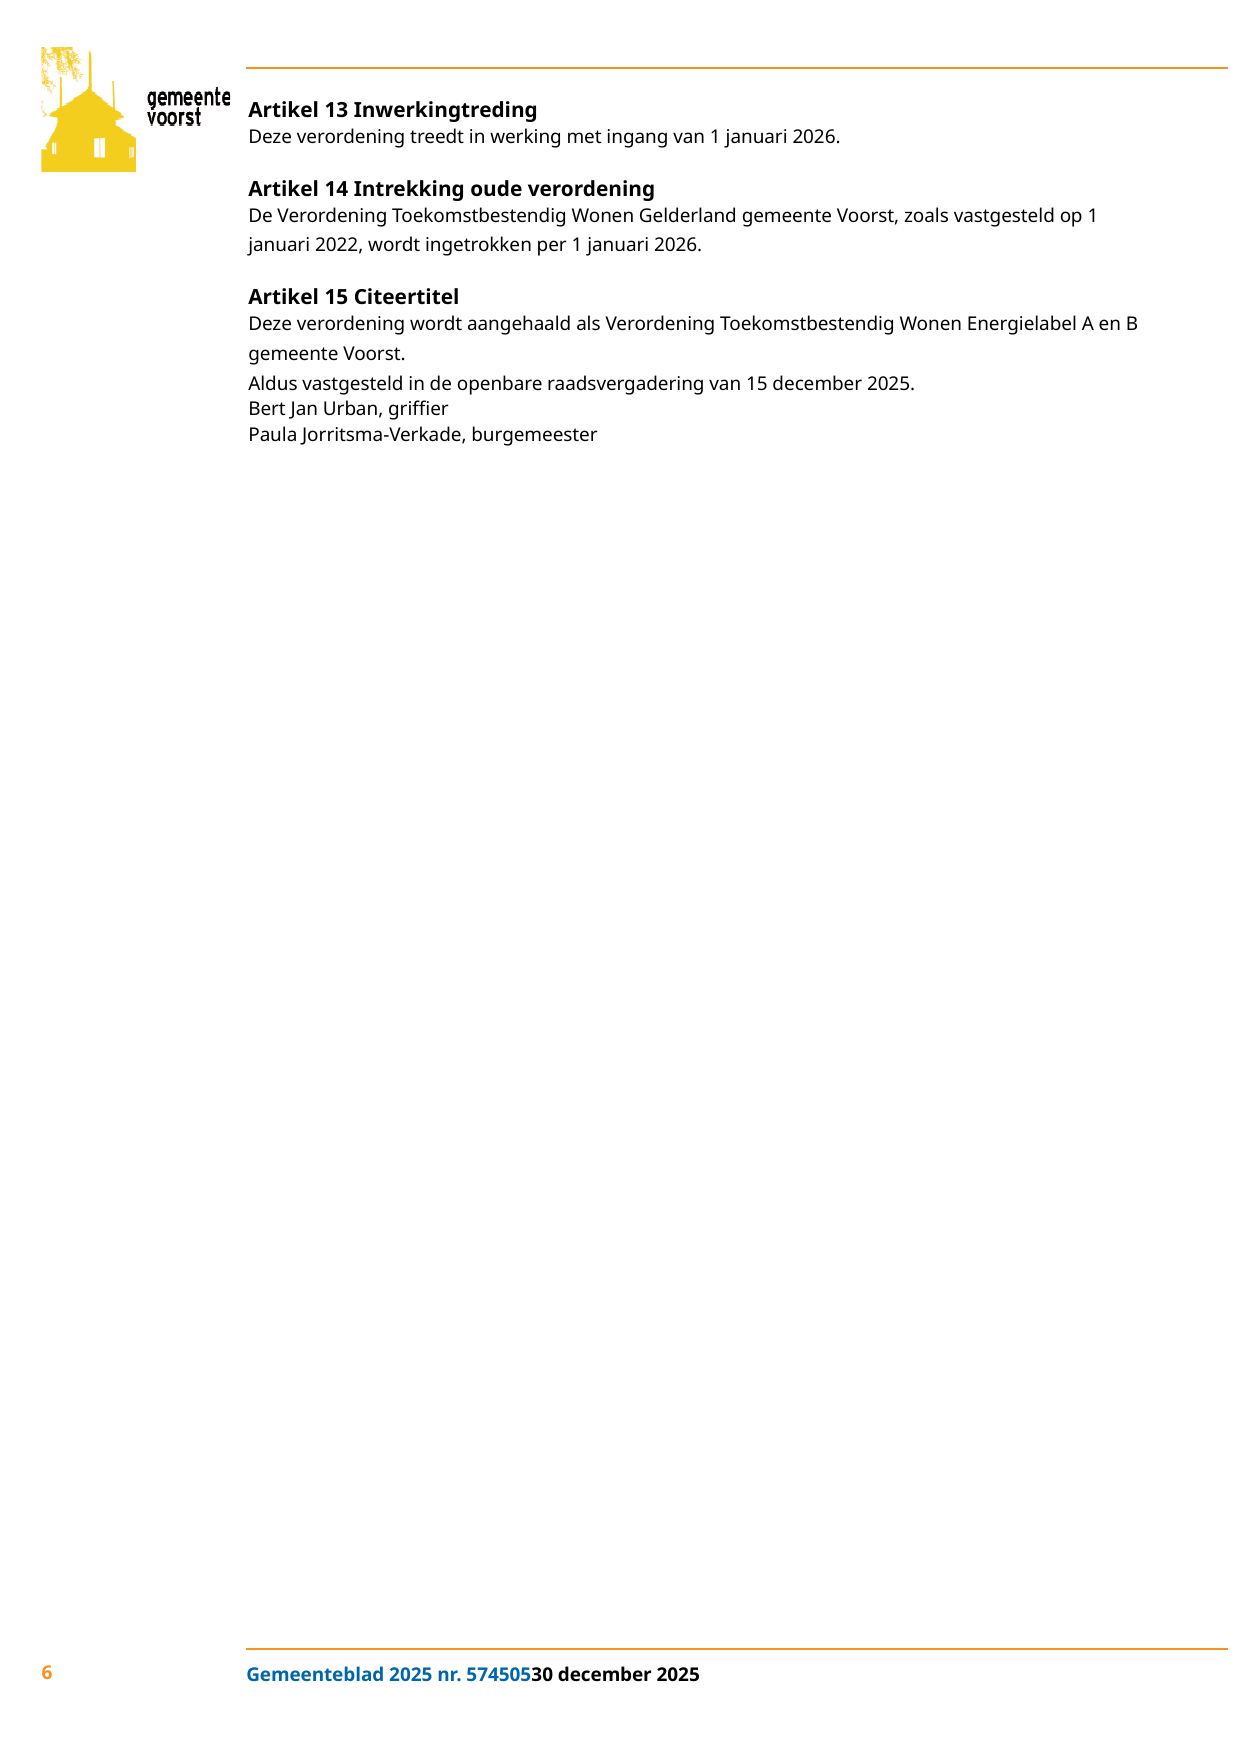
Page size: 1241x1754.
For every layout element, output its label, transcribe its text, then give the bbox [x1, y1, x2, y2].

text De Verordening Toekomstbestendig Wonen Gelderland gemeente Voorst, zoals vastgesteld op 1 januari 2022, wordt ingetrokken per 1 januari 2026. [248, 202, 1152, 257]
text Paula Jorritsma-Verkade, burgemeester [248, 421, 1152, 447]
text Artikel 13 Inwerkingtreding [248, 95, 1152, 123]
picture [41, 47, 231, 172]
text Artikel 15 Citeertitel [248, 282, 1152, 311]
text Deze verordening treedt in werking met ingang van 1 januari 2026. [248, 123, 1152, 149]
text Bert Jan Urban, griffier [248, 395, 1152, 421]
text Deze verordening wordt aangehaald als Verordening Toekomstbestendig Wonen Energielabel A en B gemeente Voorst. [248, 311, 1152, 366]
text Artikel 14 Intrekking oude verordening [248, 174, 1152, 202]
text Aldus vastgesteld in de openbare raadsvergadering van 15 december 2025. [248, 370, 1152, 395]
